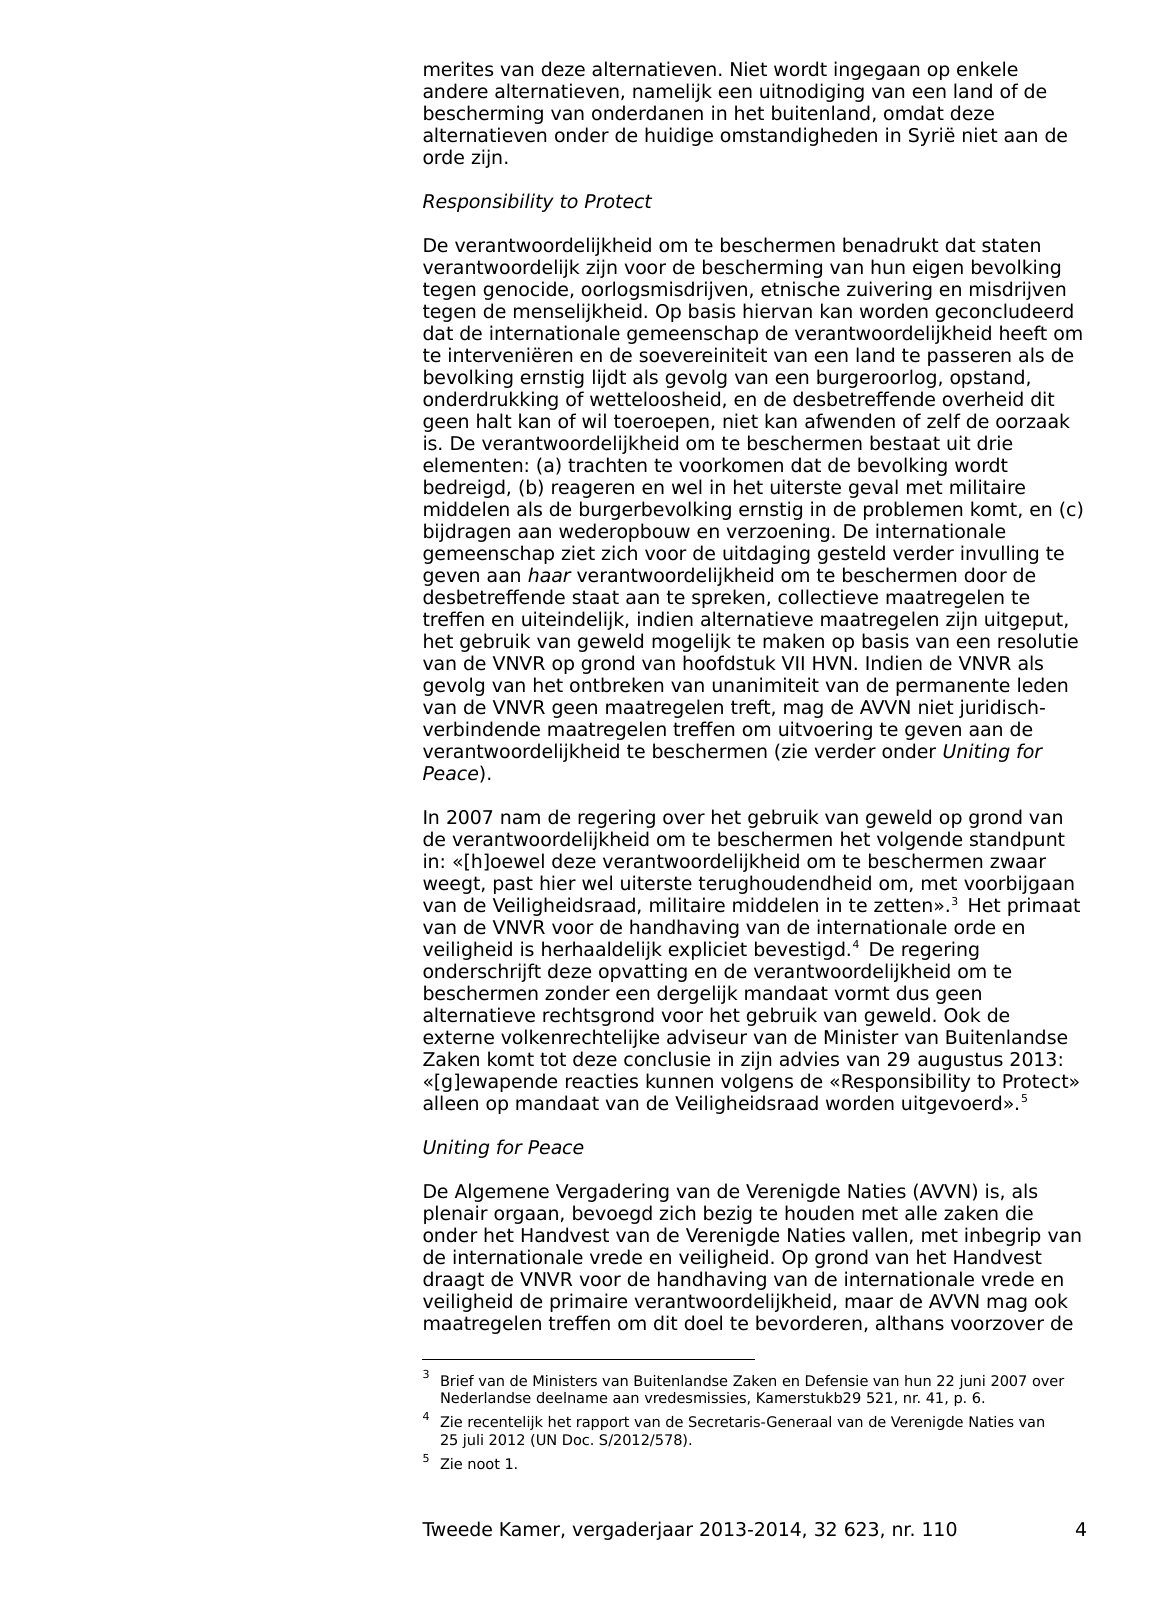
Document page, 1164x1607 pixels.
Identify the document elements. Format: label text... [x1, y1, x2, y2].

subtitle Responsibility to Protect [422, 191, 1087, 213]
text merites van deze alternatieven. Niet wordt ingegaan op enkele andere alternatieven, namelijk een uitnodiging van een land of de bescherming van onderdanen in het buitenland, omdat deze alternatieven onder de huidige omstandigheden in Syrië niet aan de orde zijn. [422, 59, 1087, 169]
text De Algemene Vergadering van de Verenigde Naties (AVVN) is, als plenair orgaan, bevoegd zich bezig te houden met alle zaken die onder het Handvest van de Verenigde Naties vallen, met inbegrip van de internationale vrede en veiligheid. Op grond van het Handvest draagt de VNVR voor de handhaving van de internationale vrede en veiligheid de primaire verantwoordelijkheid, maar de AVVN mag ook maatregelen treffen om dit doel te bevorderen, althans voorzover de [422, 1181, 1087, 1335]
text De verantwoordelijkheid om te beschermen benadrukt dat staten verantwoordelijk zijn voor de bescherming van hun eigen bevolking tegen genocide, oorlogsmisdrijven, etnische zuivering en misdrijven tegen de menselijkheid. Op basis hiervan kan worden geconcludeerd dat de internationale gemeenschap de verantwoordelijkheid heeft om te interveniëren en de soevereiniteit van een land te passeren als de bevolking ernstig lijdt als gevolg van een burgeroorlog, opstand, onderdrukking of wetteloosheid, en de desbetreffende overheid dit geen halt kan of wil toeroepen, niet kan afwenden of zelf de oorzaak is. De verantwoordelijkheid om te beschermen bestaat uit drie elementen: (a) trachten te voorkomen dat de bevolking wordt bedreigd, (b) reageren en wel in het uiterste geval met militaire middelen als de burgerbevolking ernstig in de problemen komt, en (c) bijdragen aan wederopbouw en verzoening. De internationale gemeenschap ziet zich voor de uitdaging gesteld verder invulling te geven aan haar verantwoordelijkheid om te beschermen door de desbetreffende staat aan te spreken, collectieve maatregelen te treffen en uiteindelijk, indien alternatieve maatregelen zijn uitgeput, het gebruik van geweld mogelijk te maken op basis van een resolutie van de VNVR op grond van hoofdstuk VII HVN. Indien de VNVR als gevolg van het ontbreken van unanimiteit van de permanente leden van de VNVR geen maatregelen treft, mag de AVVN niet juridisch-verbindende maatregelen treffen om uitvoering te geven aan de verantwoordelijkheid te beschermen (zie verder onder Uniting for Peace). [422, 235, 1087, 785]
text Zie recentelijk het rapport van de Secretaris-Generaal van de Verenigde Naties van 25 juli 2012 (UN Doc. S/2012/578). [422, 1410, 1087, 1449]
text Zie noot 1. [422, 1452, 1087, 1474]
text Brief van de Ministers van Buitenlandse Zaken en Defensie van hun 22 juni 2007 over Nederlandse deelname aan vredesmissies, Kamerstukb29 521, nr. 41, p. 6. [422, 1368, 1087, 1407]
text In 2007 nam de regering over het gebruik van geweld op grond van de verantwoordelijkheid om te beschermen het volgende standpunt in: «[h]oewel deze verantwoordelijkheid om te beschermen zwaar weegt, past hier wel uiterste terughoudendheid om, met voorbijgaan van de Veiligheidsraad, militaire middelen in te zetten». Het primaat van de VNVR voor de handhaving van de internationale orde en veiligheid is herhaaldelijk expliciet bevestigd. De regering onderschrijft deze opvatting en de verantwoordelijkheid om te beschermen zonder een dergelijk mandaat vormt dus geen alternatieve rechtsgrond voor het gebruik van geweld. Ook de externe volkenrechtelijke adviseur van de Minister van Buitenlandse Zaken komt tot deze conclusie in zijn advies van 29 augustus 2013: «[g]ewapende reacties kunnen volgens de «Responsibility to Protect» alleen op mandaat van de Veiligheidsraad worden uitgevoerd». [422, 807, 1087, 1115]
subtitle Uniting for Peace [422, 1137, 1087, 1159]
